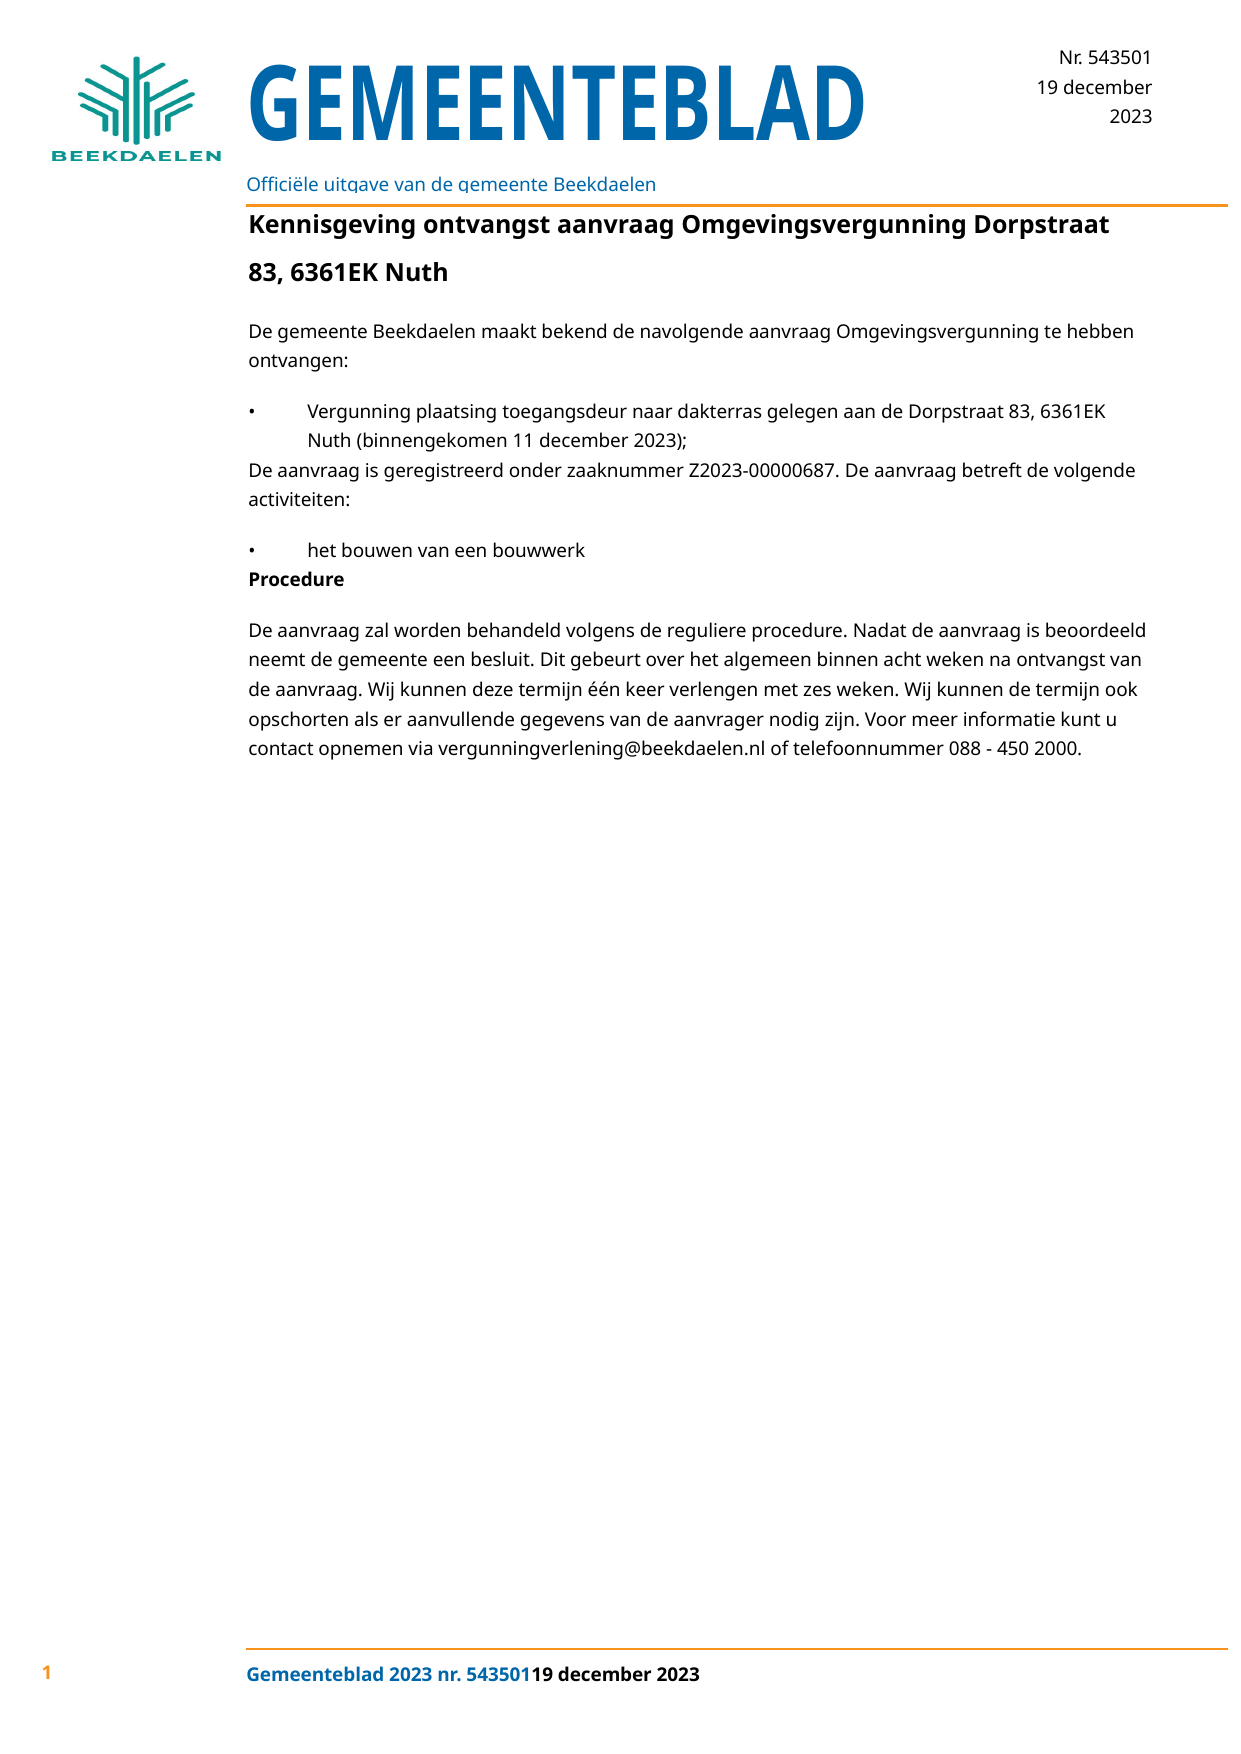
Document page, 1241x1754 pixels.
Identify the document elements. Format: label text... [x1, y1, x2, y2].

text De aanvraag is geregistreerd onder zaaknummer Z2023-00000687. De aanvraag betreft de volgende activiteiten: [248, 457, 1152, 512]
text De gemeente Beekdaelen maakt bekend de navolgende aanvraag Omgevingsvergunning te hebben ontvangen: [248, 318, 1152, 373]
picture [41, 47, 231, 172]
text De aanvraag zal worden behandeld volgens de reguliere procedure. Nadat de aanvraag is beoordeeld neemt de gemeente een besluit. Dit gebeurt over het algemeen binnen acht weken na ontvangst van de aanvraag. Wij kunnen deze termijn één keer verlengen met zes weken. Wij kunnen de termijn ook opschorten als er aanvullende gegevens van de aanvrager nodig zijn. Voor meer informatie kunt u contact opnemen via vergunningverlening@beekdaelen.nl of telefoonnummer 088 - 450 2000. [248, 617, 1152, 761]
list het bouwen van een bouwwerk [248, 537, 1152, 563]
text Kennisgeving ontvangst aanvraag Omgevingsvergunning Dorpstraat 83, 6361EK Nuth [248, 207, 1152, 288]
list Vergunning plaatsing toegangsdeur naar dakterras gelegen aan de Dorpstraat 83, 6361EK Nuth (binnengekomen 11 december 2023); [248, 398, 1152, 453]
text Procedure [248, 567, 1152, 592]
